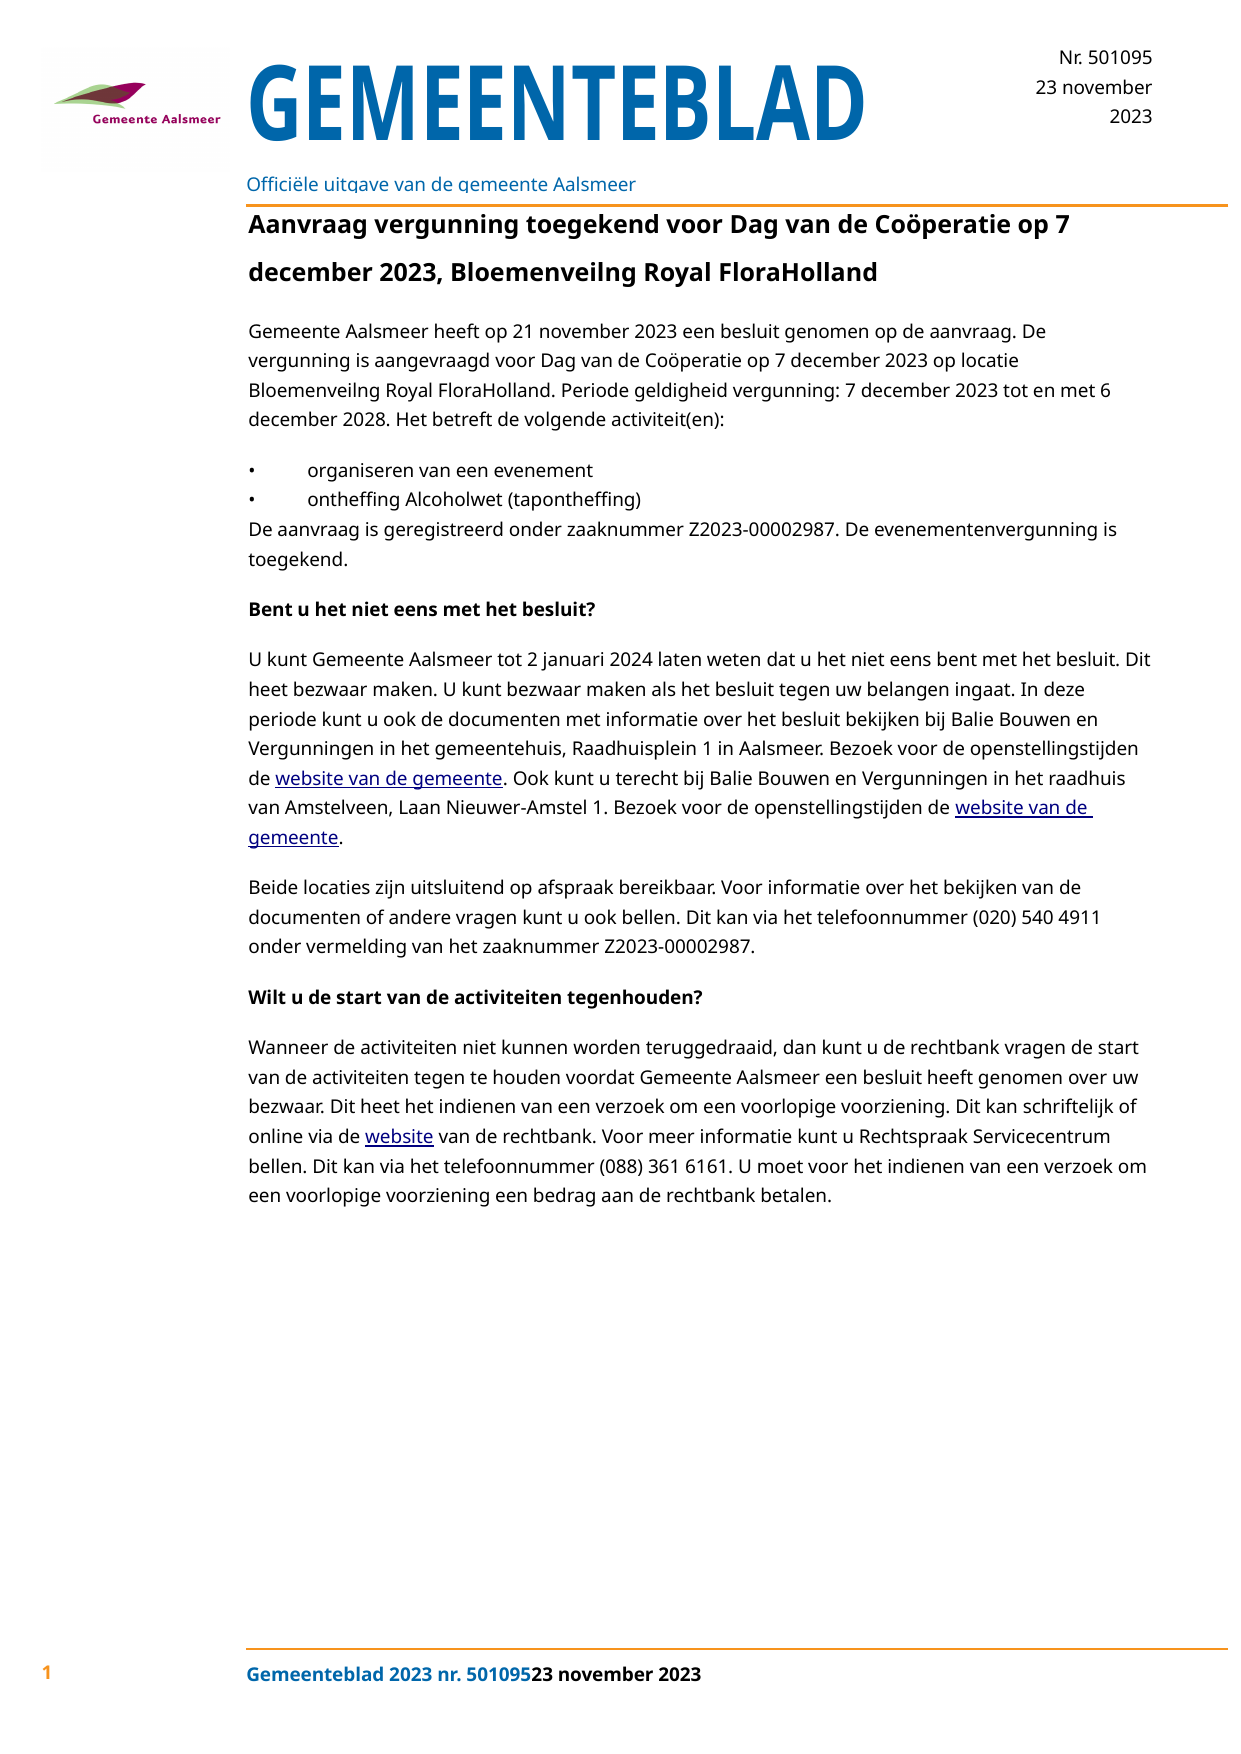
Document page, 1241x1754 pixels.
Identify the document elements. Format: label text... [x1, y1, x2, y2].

text Gemeente Aalsmeer heeft op 21 november 2023 een besluit genomen op de aanvraag. De vergunning is aangevraagd voor Dag van de Coöperatie op 7 december 2023 op locatie Bloemenveilng Royal FloraHolland. Periode geldigheid vergunning: 7 december 2023 tot en met 6 december 2028. Het betreft de volgende activiteit(en): [248, 318, 1152, 432]
picture [41, 47, 231, 172]
text Aanvraag vergunning toegekend voor Dag van de Coöperatie op 7 december 2023, Bloemenveilng Royal FloraHolland [248, 207, 1152, 288]
text U kunt Gemeente Aalsmeer tot 2 januari 2024 laten weten dat u het niet eens bent met het besluit. Dit heet bezwaar maken. U kunt bezwaar maken als het besluit tegen uw belangen ingaat. In deze periode kunt u ook de documenten met informatie over het besluit bekijken bij Balie Bouwen en Vergunningen in het gemeentehuis, Raadhuisplein 1 in Aalsmeer. Bezoek voor de openstellingstijden de website van de gemeente. Ook kunt u terecht bij Balie Bouwen en Vergunningen in het raadhuis van Amstelveen, Laan Nieuwer-Amstel 1. Bezoek voor de openstellingstijden de website van de gemeente. [248, 647, 1152, 850]
text Wanneer de activiteiten niet kunnen worden teruggedraaid, dan kunt u de rechtbank vragen de start van de activiteiten tegen te houden voordat Gemeente Aalsmeer een besluit heeft genomen over uw bezwaar. Dit heet het indienen van een verzoek om een voorlopige voorziening. Dit kan schriftelijk of online via de website van de rechtbank. Voor meer informatie kunt u Rechtspraak Servicecentrum bellen. Dit kan via het telefoonnummer (088) 361 6161. U moet voor het indienen van een verzoek om een voorlopige voorziening een bedrag aan de rechtbank betalen. [248, 1034, 1152, 1208]
list ontheffing Alcoholwet (tapontheffing) [248, 487, 1152, 512]
text Wilt u de start van de activiteiten tegenhouden? [248, 984, 1152, 1010]
text Bent u het niet eens met het besluit? [248, 596, 1152, 622]
list organiseren van een evenement [248, 457, 1152, 483]
text Beide locaties zijn uitsluitend op afspraak bereikbaar. Voor informatie over het bekijken van de documenten of andere vragen kunt u ook bellen. Dit kan via het telefoonnummer (020) 540 4911 onder vermelding van het zaaknummer Z2023-00002987. [248, 874, 1152, 959]
text De aanvraag is geregistreerd onder zaaknummer Z2023-00002987. De evenementenvergunning is toegekend. [248, 516, 1152, 572]
